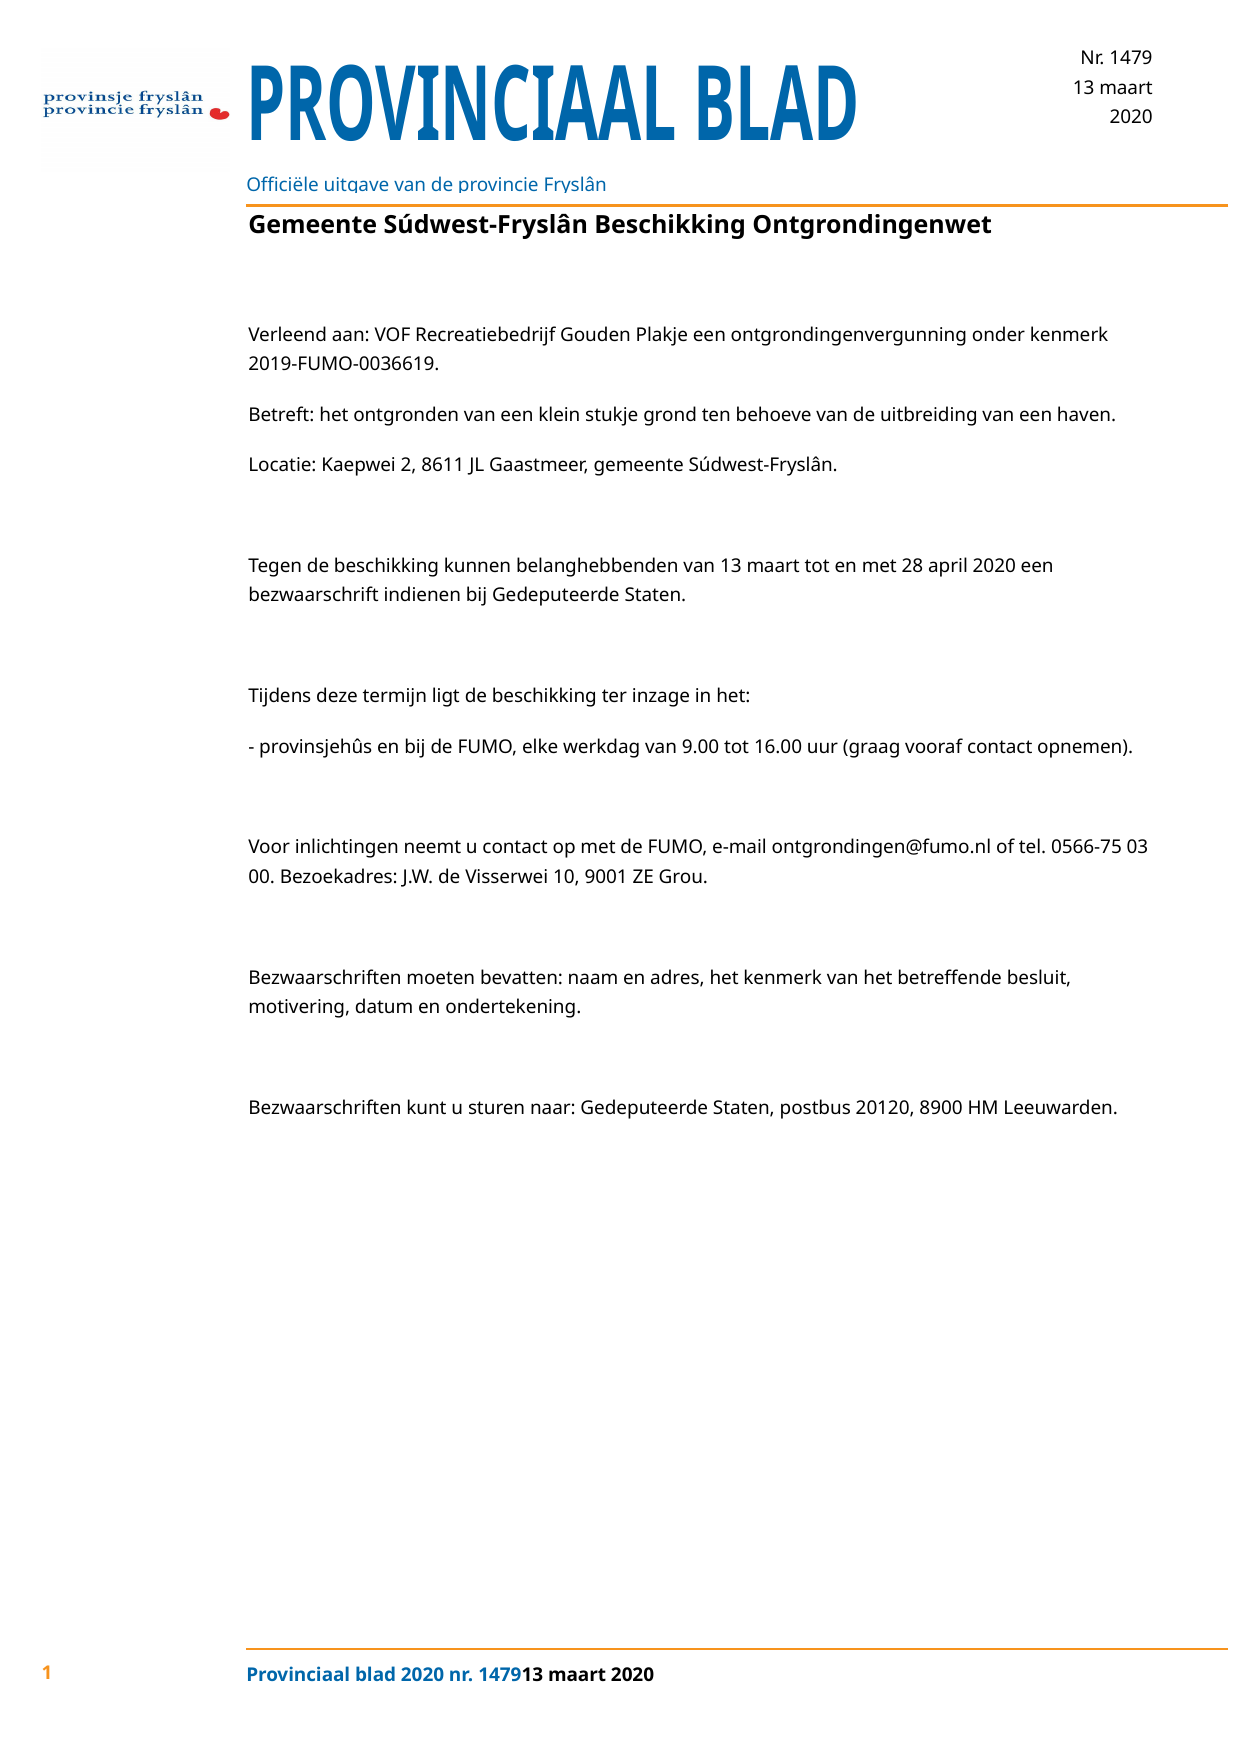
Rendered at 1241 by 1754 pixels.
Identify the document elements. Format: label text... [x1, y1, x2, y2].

text Bezwaarschriften moeten bevatten: naam en adres, het kenmerk van het betreffende besluit, motivering, datum en ondertekening. [248, 964, 1152, 1019]
text Bezwaarschriften kunt u sturen naar: Gedeputeerde Staten, postbus 20120, 8900 HM Leeuwarden. [248, 1094, 1152, 1120]
picture [41, 47, 231, 172]
text - provinsjehûs en bij de FUMO, elke werkdag van 9.00 tot 16.00 uur (graag vooraf contact opnemen). [248, 733, 1152, 758]
text Betreft: het ontgronden van een klein stukje grond ten behoeve van de uitbreiding van een haven. [248, 401, 1152, 426]
text Tegen de beschikking kunnen belanghebbenden van 13 maart tot en met 28 april 2020 een bezwaarschrift indienen bij Gedeputeerde Staten. [248, 552, 1152, 607]
text Gemeente Súdwest-Fryslân Beschikking Ontgrondingenwet [248, 207, 1152, 241]
text Verleend aan: VOF Recreatiebedrijf Gouden Plakje een ontgrondingenvergunning onder kenmerk 2019-FUMO-0036619. [248, 321, 1152, 376]
text Locatie: Kaepwei 2, 8611 JL Gaastmeer, gemeente Súdwest-Fryslân. [248, 451, 1152, 477]
text Voor inlichtingen neemt u contact op met de FUMO, e-mail ontgrondingen@fumo.nl of tel. 0566-75 03 00. Bezoekadres: J.W. de Visserwei 10, 9001 ZE Grou. [248, 834, 1152, 889]
text Tijdens deze termijn ligt de beschikking ter inzage in het: [248, 682, 1152, 708]
